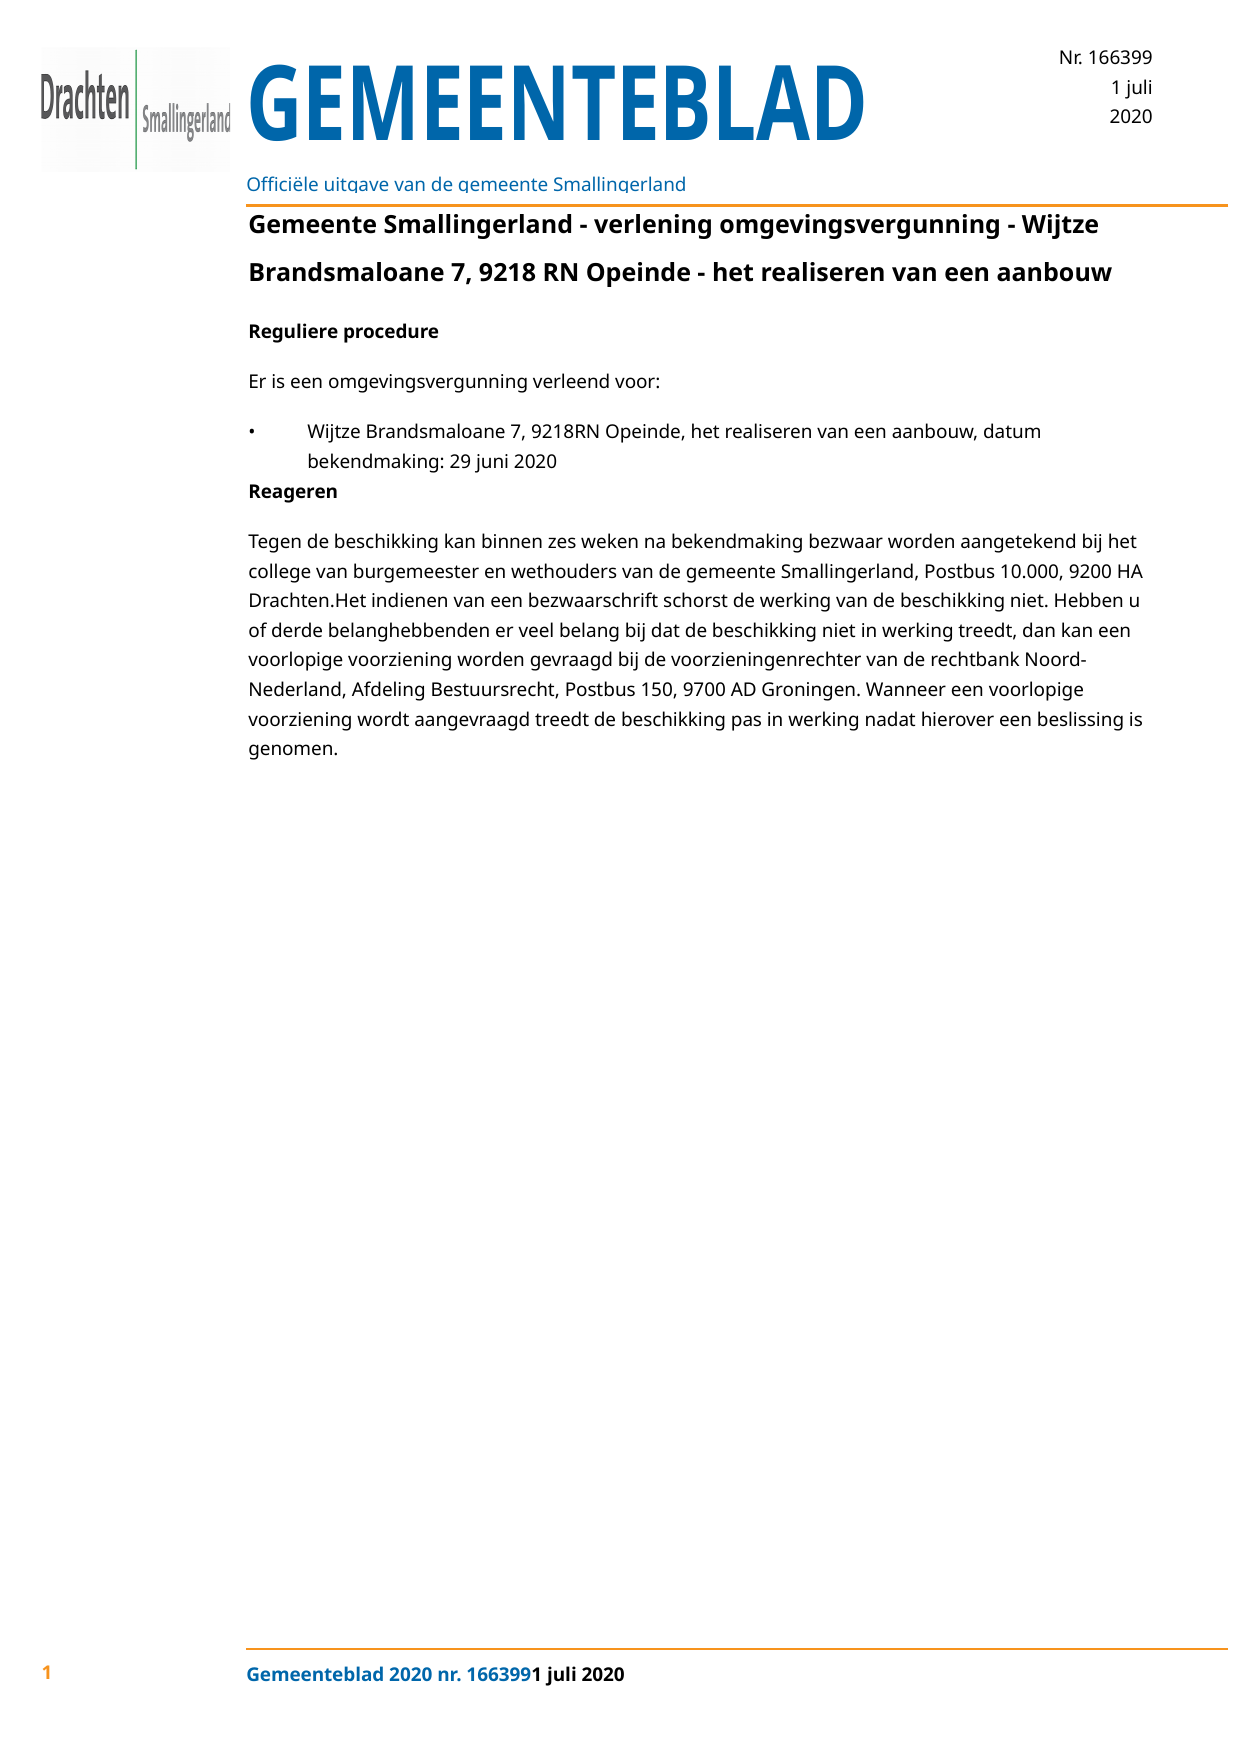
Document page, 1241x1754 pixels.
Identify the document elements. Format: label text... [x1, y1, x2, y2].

text Reageren [248, 478, 1152, 504]
text Tegen de beschikking kan binnen zes weken na bekendmaking bezwaar worden aangetekend bij het college van burgemeester en wethouders van de gemeente Smallingerland, Postbus 10.000, 9200 HA Drachten.Het indienen van een bezwaarschrift schorst de werking van de beschikking niet. Hebben u of derde belanghebbenden er veel belang bij dat de beschikking niet in werking treedt, dan kan een voorlopige voorziening worden gevraagd bij de voorzieningenrechter van de rechtbank Noord-Nederland, Afdeling Bestuursrecht, Postbus 150, 9700 AD Groningen. Wanneer een voorlopige voorziening wordt aangevraagd treedt de beschikking pas in werking nadat hierover een beslissing is genomen. [248, 528, 1152, 761]
list Wijtze Brandsmaloane 7, 9218RN Opeinde, het realiseren van een aanbouw, datum bekendmaking: 29 juni 2020 [248, 419, 1152, 474]
text Gemeente Smallingerland - verlening omgevingsvergunning - Wijtze Brandsmaloane 7, 9218 RN Opeinde - het realiseren van een aanbouw [248, 207, 1152, 288]
text Reguliere procedure [248, 318, 1152, 344]
picture [41, 47, 231, 172]
text Er is een omgevingsvergunning verleend voor: [248, 368, 1152, 394]
